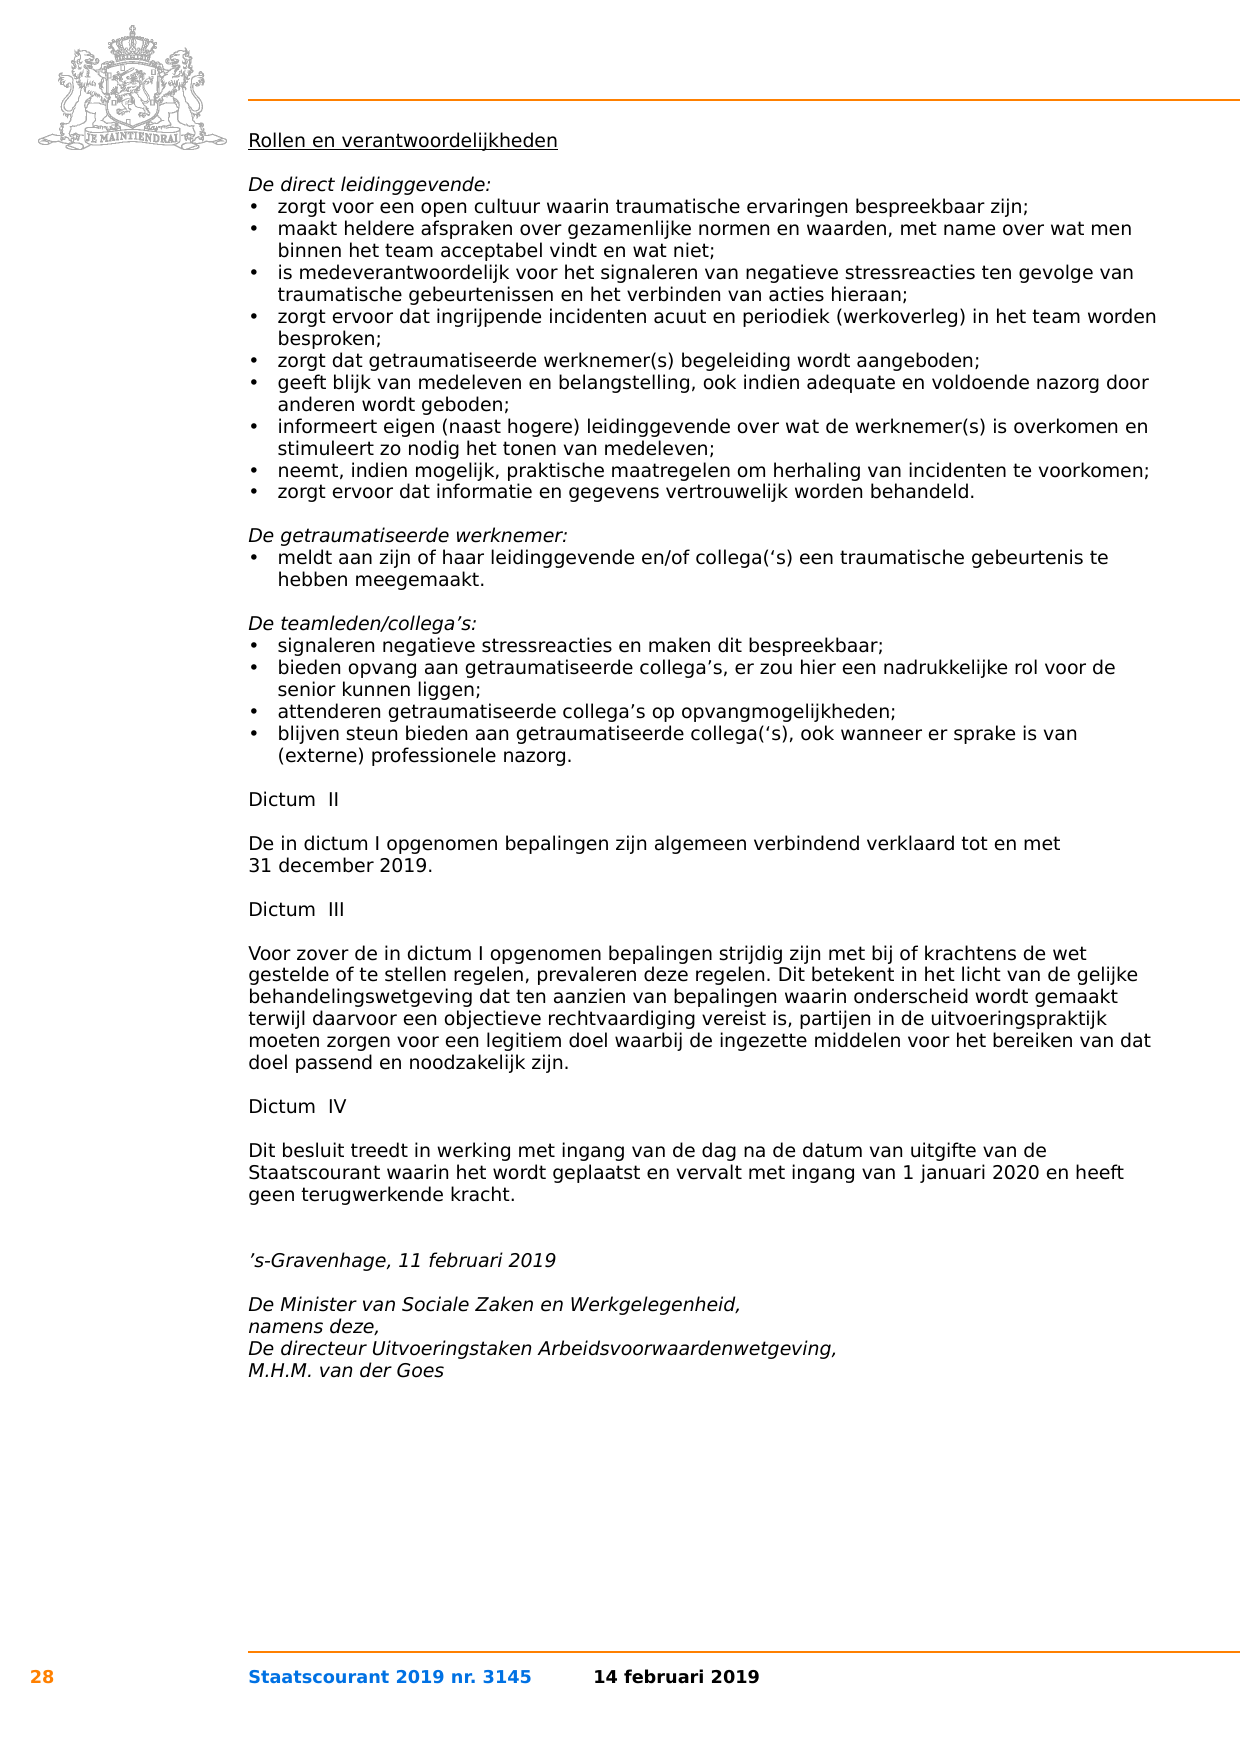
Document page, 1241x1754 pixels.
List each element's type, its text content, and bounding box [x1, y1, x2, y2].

text De in dictum I opgenomen bepalingen zijn algemeen verbindend verklaard tot en met 31 december 2019. [248, 833, 1163, 877]
text De direct leidinggevende: [248, 174, 1163, 196]
text • signaleren negatieve stressreacties en maken dit bespreekbaar; [248, 635, 1163, 657]
subtitle Rollen en verantwoordelijkheden [248, 130, 1163, 152]
text De teamleden/collega’s: [248, 613, 1163, 635]
text • zorgt ervoor dat ingrijpende incidenten acuut en periodiek (werkoverleg) in het team worden besproken; [248, 306, 1163, 349]
text • is medeverantwoordelijk voor het signaleren van negatieve stressreacties ten gevolge van traumatische gebeurtenissen en het verbinden van acties hieraan; [248, 262, 1163, 306]
text • attenderen getraumatiseerde collega’s op opvangmogelijkheden; [248, 701, 1163, 723]
text • neemt, indien mogelijk, praktische maatregelen om herhaling van incidenten te voorkomen; [248, 459, 1163, 481]
text • maakt heldere afspraken over gezamenlijke normen en waarden, met name over wat men binnen het team acceptabel vindt en wat niet; [248, 218, 1163, 262]
text Dictum III [248, 898, 1163, 921]
text • bieden opvang aan getraumatiseerde collega’s, er zou hier een nadrukkelijke rol voor de senior kunnen liggen; [248, 657, 1163, 701]
text De getraumatiseerde werknemer: [248, 525, 1163, 547]
text Dictum II [248, 789, 1163, 811]
text Voor zover de in dictum I opgenomen bepalingen strijdig zijn met bij of krachtens de wet gestelde of te stellen regelen, prevaleren deze regelen. Dit betekent in het licht van de gelijke behandelingswetgeving dat ten aanzien van bepalingen waarin onderscheid wordt gemaakt terwijl daarvoor een objectieve rechtvaardiging vereist is, partijen in de uitvoeringspraktijk moeten zorgen voor een legitiem doel waarbij de ingezette middelen voor het bereiken van dat doel passend en noodzakelijk zijn. [248, 942, 1163, 1074]
text De Minister van Sociale Zaken en Werkgelegenheid, namens deze, De directeur Uitvoeringstaken Arbeidsvoorwaardenwetgeving, M.H.M. van der Goes [248, 1294, 1163, 1382]
text • zorgt ervoor dat informatie en gegevens vertrouwelijk worden behandeld. [248, 481, 1163, 503]
text • informeert eigen (naast hogere) leidinggevende over wat de werknemer(s) is overkomen en stimuleert zo nodig het tonen van medeleven; [248, 416, 1163, 459]
text • geeft blijk van medeleven en belangstelling, ook indien adequate en voldoende nazorg door anderen wordt geboden; [248, 372, 1163, 416]
text Dit besluit treedt in werking met ingang van de dag na de datum van uitgifte van de Staatscourant waarin het wordt geplaatst en vervalt met ingang van 1 januari 2020 en heeft geen terugwerkende kracht. [248, 1140, 1163, 1206]
text • blijven steun bieden aan getraumatiseerde collega(‘s), ook wanneer er sprake is van (externe) professionele nazorg. [248, 723, 1163, 767]
text • meldt aan zijn of haar leidinggevende en/of collega(‘s) een traumatische gebeurtenis te hebben meegemaakt. [248, 547, 1163, 591]
text ’s-Gravenhage, 11 februari 2019 [248, 1250, 1163, 1272]
text Dictum IV [248, 1096, 1163, 1118]
picture [38, 25, 227, 150]
text • zorgt voor een open cultuur waarin traumatische ervaringen bespreekbaar zijn; [248, 196, 1163, 218]
text • zorgt dat getraumatiseerde werknemer(s) begeleiding wordt aangeboden; [248, 349, 1163, 372]
